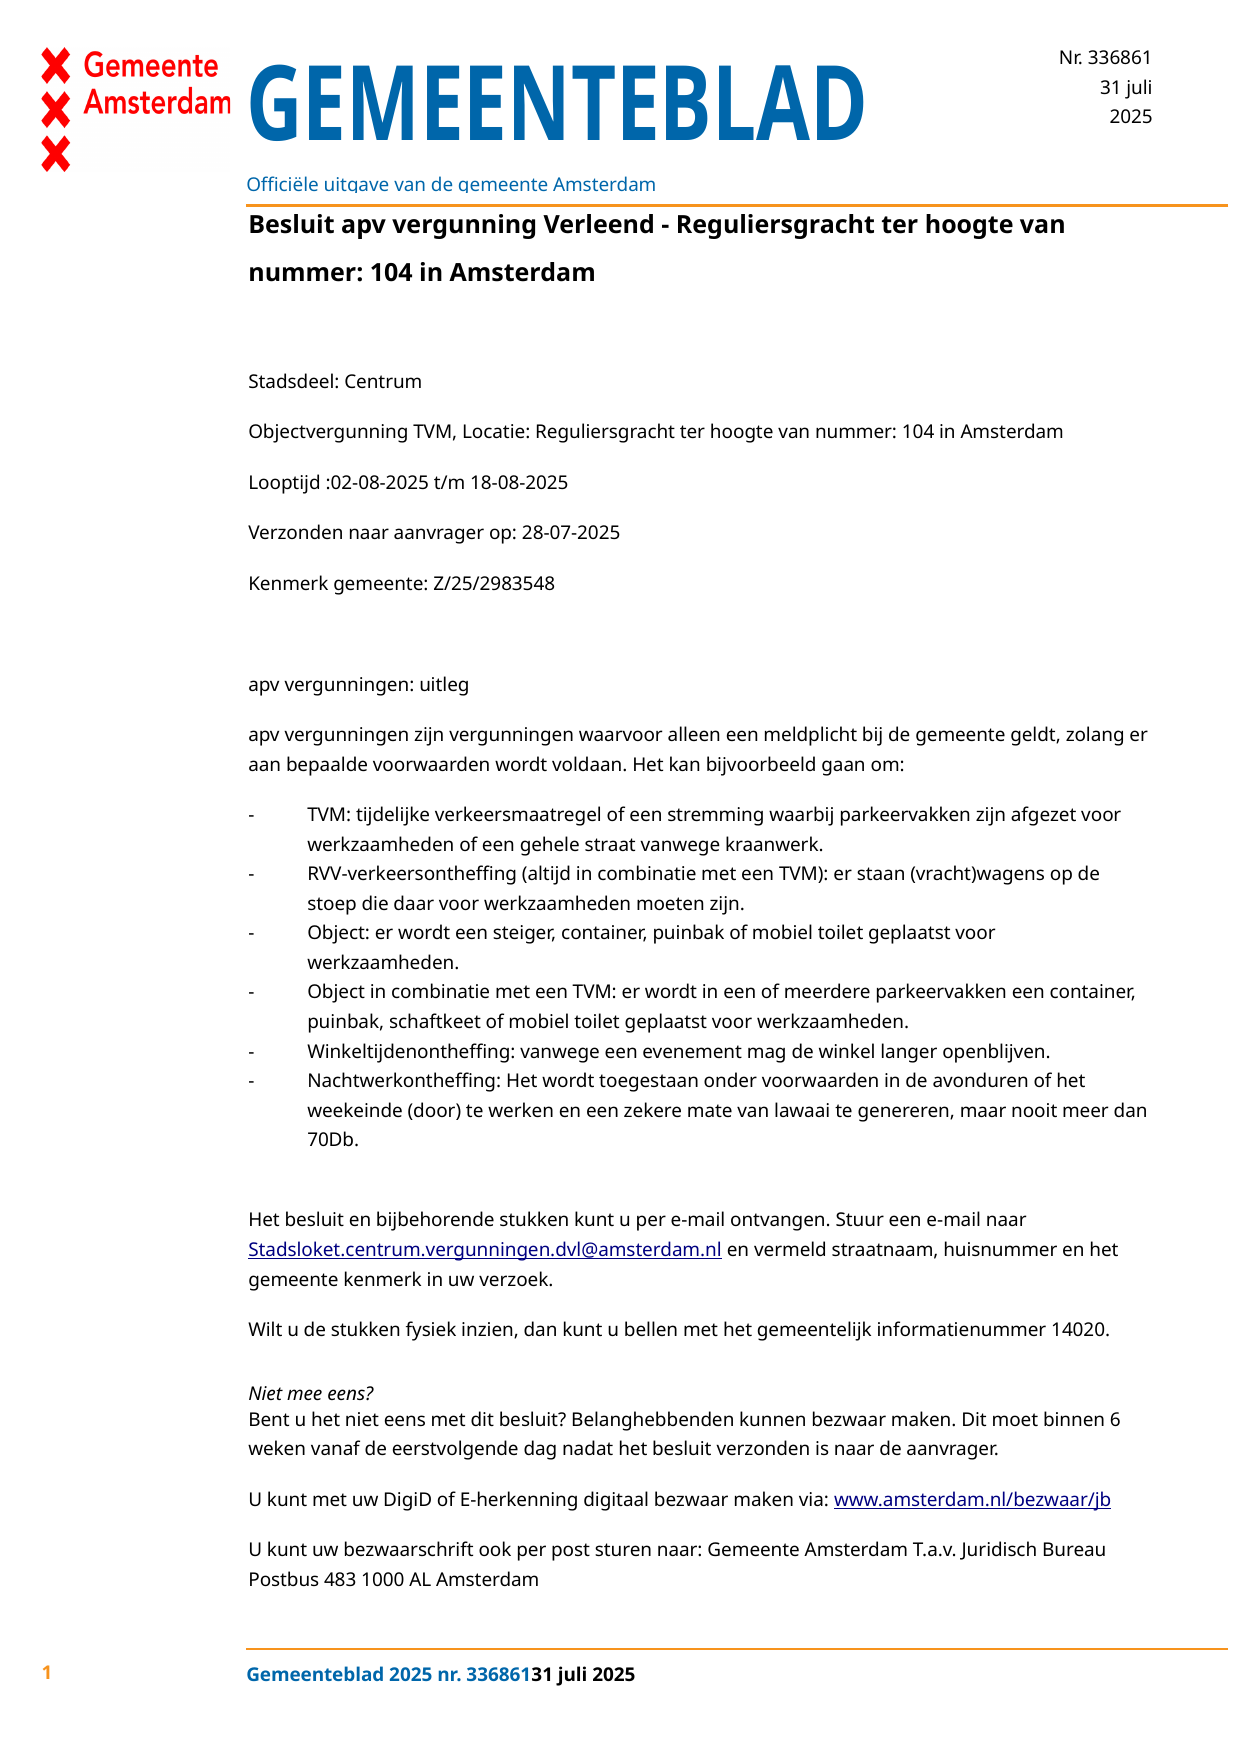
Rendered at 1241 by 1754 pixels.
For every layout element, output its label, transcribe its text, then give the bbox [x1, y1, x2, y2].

text Het besluit en bijbehorende stukken kunt u per e-mail ontvangen. Stuur een e-mail naar Stadsloket.centrum.vergunningen.dvl@amsterdam.nl en vermeld straatnaam, huisnummer en het gemeente kenmerk in uw verzoek. [248, 1207, 1152, 1292]
text Wilt u de stukken fysiek inzien, dan kunt u bellen met het gemeentelijk informatienummer 14020. [248, 1316, 1152, 1342]
list TVM: tijdelijke verkeersmaatregel of een stremming waarbij parkeervakken zijn afgezet voor werkzaamheden of een gehele straat vanwege kraanwerk. [248, 801, 1152, 857]
text Verzonden naar aanvrager op: 28-07-2025 [248, 519, 1152, 545]
text Niet mee eens? [248, 1380, 1152, 1406]
text Objectvergunning TVM, Locatie: Reguliersgracht ter hoogte van nummer: 104 in Amsterdam [248, 419, 1152, 444]
text apv vergunningen: uitleg [248, 671, 1152, 697]
text Bent u het niet eens met dit besluit? Belanghebbenden kunnen bezwaar maken. Dit moet binnen 6 weken vanaf de eerstvolgende dag nadat het besluit verzonden is naar de aanvrager. [248, 1406, 1152, 1461]
text Kenmerk gemeente: Z/25/2983548 [248, 570, 1152, 596]
text Stadsdeel: Centrum [248, 368, 1152, 394]
list Object: er wordt een steiger, container, puinbak of mobiel toilet geplaatst voor werkzaamheden. [248, 919, 1152, 975]
text U kunt uw bezwaarschrift ook per post sturen naar: Gemeente Amsterdam T.a.v. Juridisch Bureau Postbus 483 1000 AL Amsterdam [248, 1536, 1152, 1592]
text apv vergunningen zijn vergunningen waarvoor alleen een meldplicht bij de gemeente geldt, zolang er aan bepaalde voorwaarden wordt voldaan. Het kan bijvoorbeeld gaan om: [248, 721, 1152, 777]
text U kunt met uw DigiD of E-herkenning digitaal bezwaar maken via: www.amsterdam.nl/bezwaar/jb [248, 1486, 1152, 1512]
list Object in combinatie met een TVM: er wordt in een of meerdere parkeervakken een container, puinbak, schaftkeet of mobiel toilet geplaatst voor werkzaamheden. [248, 979, 1152, 1034]
picture [41, 47, 231, 172]
text Besluit apv vergunning Verleend - Reguliersgracht ter hoogte van nummer: 104 in Amsterdam [248, 207, 1152, 288]
list RVV-verkeersontheffing (altijd in combinatie met een TVM): er staan (vracht)wagens op de stoep die daar voor werkzaamheden moeten zijn. [248, 860, 1152, 916]
list Nachtwerkontheffing: Het wordt toegestaan onder voorwaarden in de avonduren of het weekeinde (door) te werken en een zekere mate van lawaai te genereren, maar nooit meer dan 70Db. [248, 1067, 1152, 1152]
list Winkeltijdenontheffing: vanwege een evenement mag de winkel langer openblijven. [248, 1038, 1152, 1064]
text Looptijd :02-08-2025 t/m 18-08-2025 [248, 469, 1152, 495]
